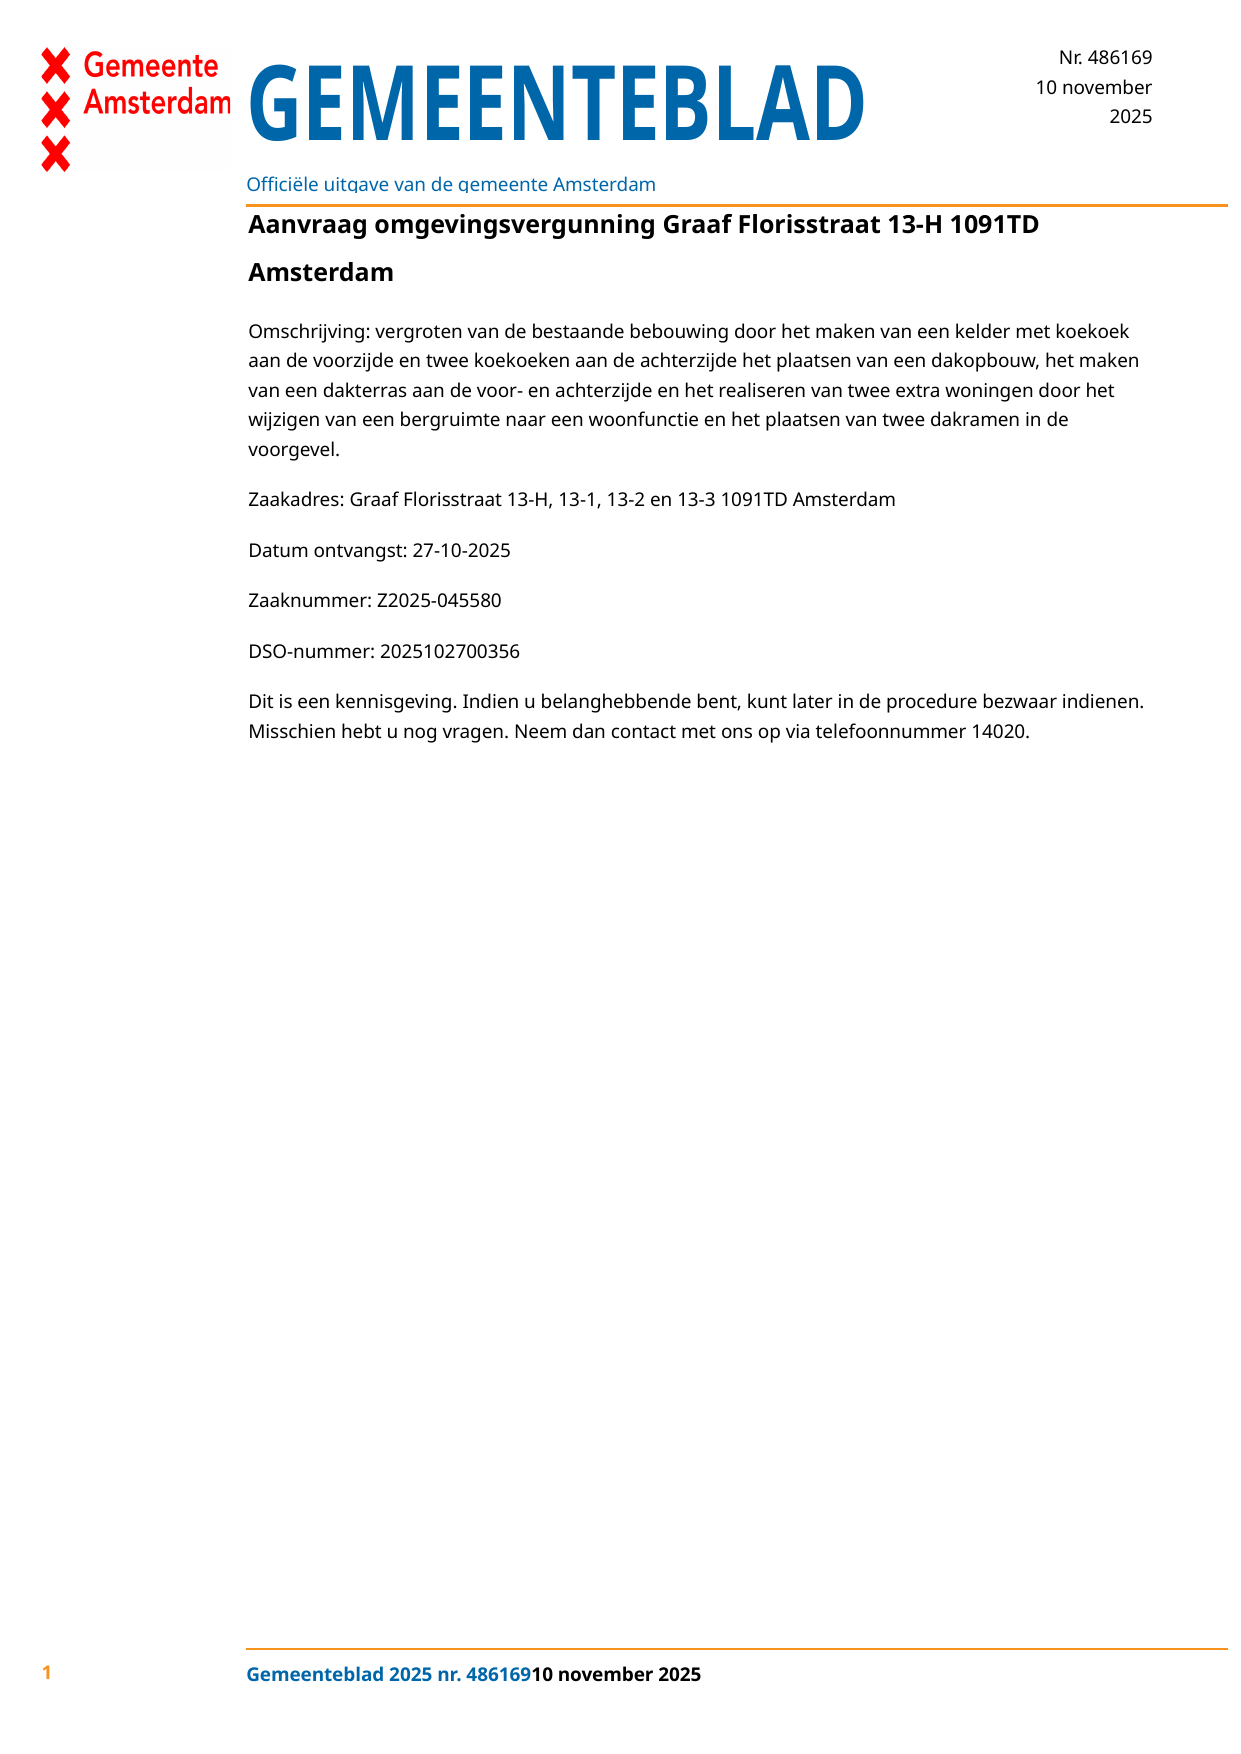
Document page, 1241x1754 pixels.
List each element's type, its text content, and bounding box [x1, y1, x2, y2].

text Omschrijving: vergroten van de bestaande bebouwing door het maken van een kelder met koekoek aan de voorzijde en twee koekoeken aan de achterzijde het plaatsen van een dakopbouw, het maken van een dakterras aan de voor- en achterzijde en het realiseren van twee extra woningen door het wijzigen van een bergruimte naar een woonfunctie en het plaatsen van twee dakramen in de voorgevel. [248, 318, 1152, 462]
text Zaaknummer: Z2025-045580 [248, 587, 1152, 613]
text Aanvraag omgevingsvergunning Graaf Florisstraat 13-H 1091TD Amsterdam [248, 207, 1152, 288]
text DSO-nummer: 2025102700356 [248, 638, 1152, 664]
text Datum ontvangst: 27-10-2025 [248, 537, 1152, 563]
text Dit is een kennisgeving. Indien u belanghebbende bent, kunt later in de procedure bezwaar indienen. Misschien hebt u nog vragen. Neem dan contact met ons op via telefoonnummer 14020. [248, 688, 1152, 744]
picture [41, 47, 231, 172]
text Zaakadres: Graaf Florisstraat 13-H, 13-1, 13-2 en 13-3 1091TD Amsterdam [248, 487, 1152, 512]
